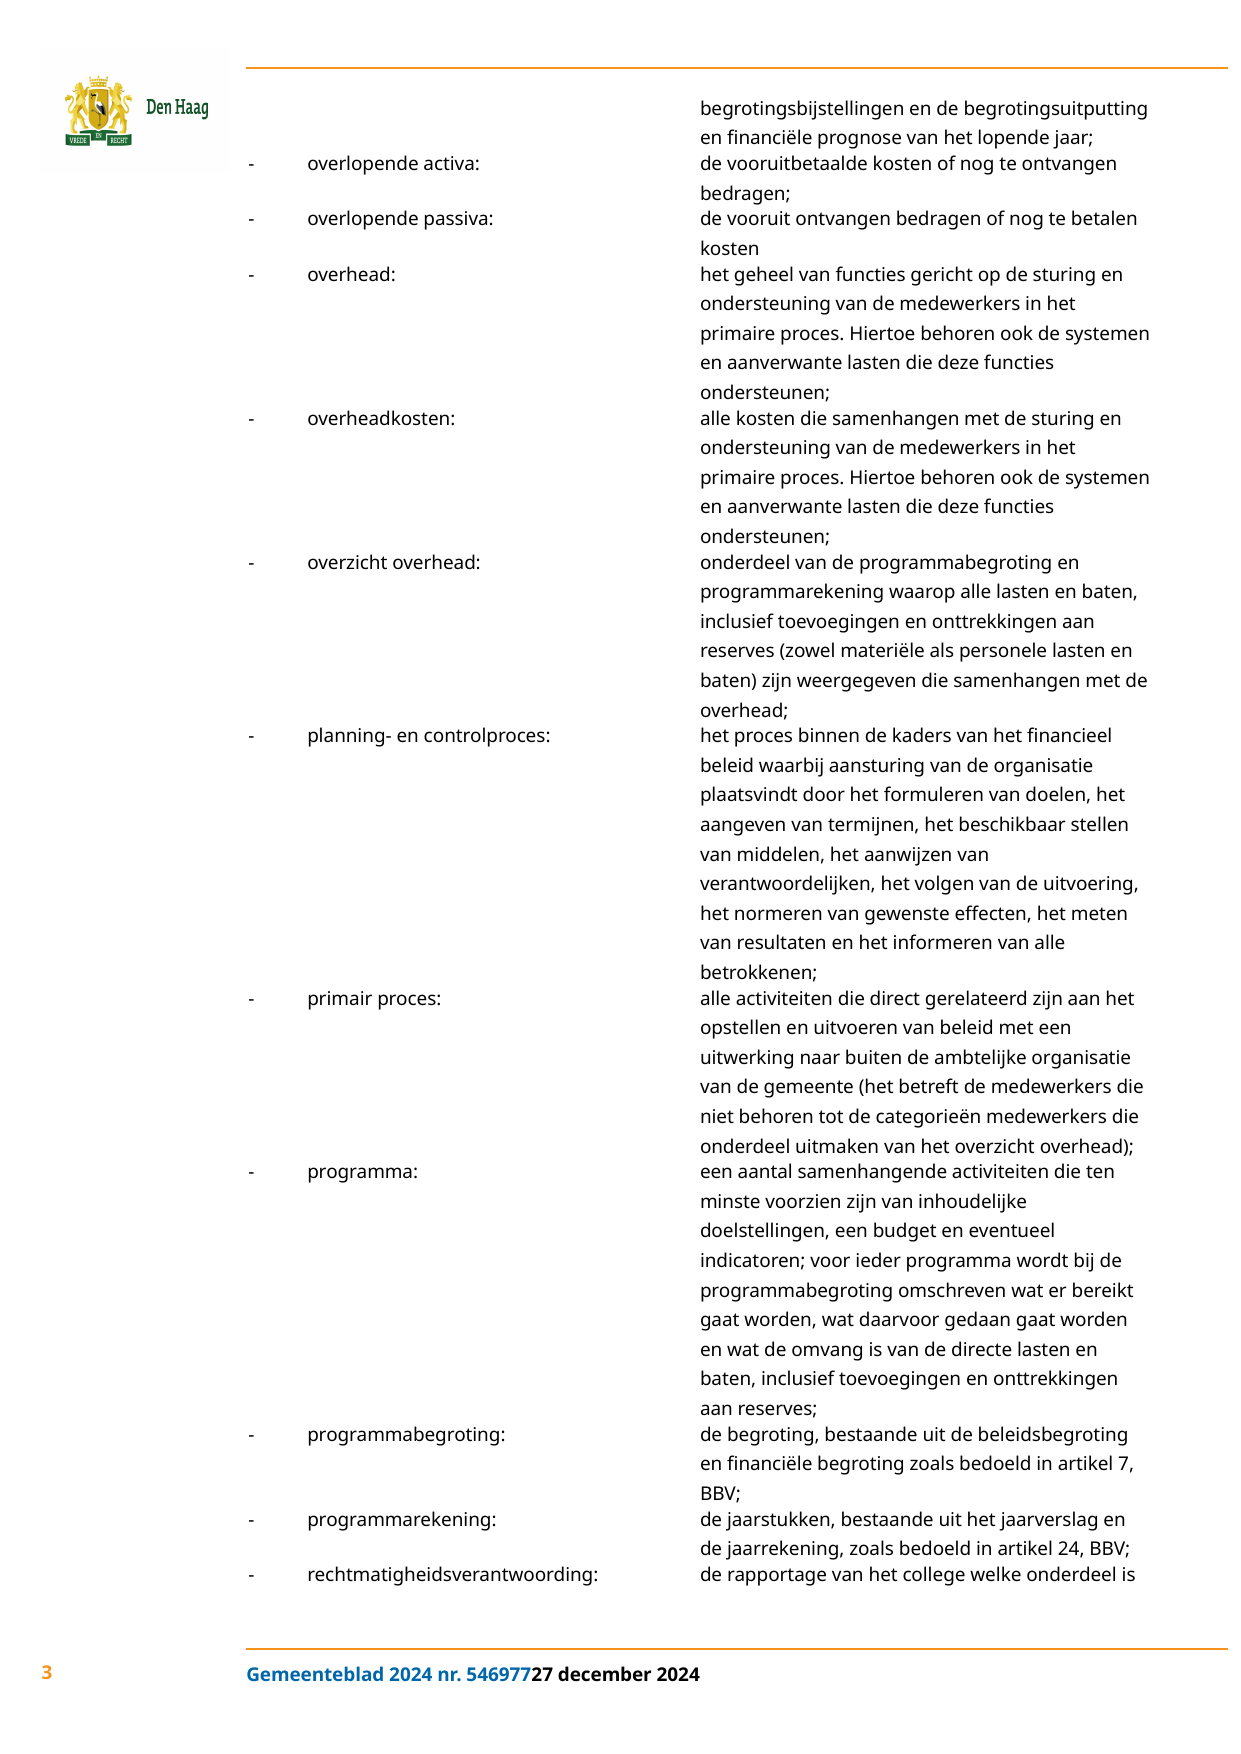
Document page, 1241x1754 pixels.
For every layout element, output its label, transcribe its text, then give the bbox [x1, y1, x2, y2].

table_cell overlopende passiva: [248, 205, 700, 261]
table_cell begrotingsbijstellingen en de begrotingsuitputting en financiële prognose van het lopende jaar; [700, 95, 1152, 150]
table_cell overlopende activa: [248, 150, 700, 205]
table_cell de rapportage van het college welke onderdeel is [700, 1561, 1152, 1587]
table_cell de begroting, bestaande uit de beleidsbegroting en financiële begroting zoals bedoeld in artikel 7, BBV; [700, 1421, 1152, 1506]
picture [41, 47, 231, 172]
table_cell onderdeel van de programmabegroting en programmarekening waarop alle lasten en baten, inclusief toevoegingen en onttrekkingen aan reserves (zowel materiële als personele lasten en baten) zijn weergegeven die samenhangen met de overhead; [700, 549, 1152, 722]
table_cell overhead: [248, 261, 700, 405]
table_cell het proces binnen de kaders van het financieel beleid waarbij aansturing van de organisatie plaatsvindt door het formuleren van doelen, het aangeven van termijnen, het beschikbaar stellen van middelen, het aanwijzen van verantwoordelijken, het volgen van de uitvoering, het normeren van gewenste effecten, het meten van resultaten en het informeren van alle betrokkenen; [700, 723, 1152, 985]
table_cell programma: [248, 1159, 700, 1421]
table_cell planning- en controlproces: [248, 723, 700, 985]
table_cell overheadkosten: [248, 405, 700, 549]
table_cell primair proces: [248, 985, 700, 1158]
table_cell een aantal samenhangende activiteiten die ten minste voorzien zijn van inhoudelijke doelstellingen, een budget en eventueel indicatoren; voor ieder programma wordt bij de programmabegroting omschreven wat er bereikt gaat worden, wat daarvoor gedaan gaat worden en wat de omvang is van de directe lasten en baten, inclusief toevoegingen en onttrekkingen aan reserves; [700, 1159, 1152, 1421]
table_cell alle kosten die samenhangen met de sturing en ondersteuning van de medewerkers in het primaire proces. Hiertoe behoren ook de systemen en aanverwante lasten die deze functies ondersteunen; [700, 405, 1152, 549]
table_cell programmabegroting: [248, 1421, 700, 1506]
table_cell de jaarstukken, bestaande uit het jaarverslag en de jaarrekening, zoals bedoeld in artikel 24, BBV; [700, 1506, 1152, 1561]
table_cell alle activiteiten die direct gerelateerd zijn aan het opstellen en uitvoeren van beleid met een uitwerking naar buiten de ambtelijke organisatie van de gemeente (het betreft de medewerkers die niet behoren tot de categorieën medewerkers die onderdeel uitmaken van het overzicht overhead); [700, 985, 1152, 1158]
table_cell overzicht overhead: [248, 549, 700, 722]
table_cell rechtmatigheidsverantwoording: [248, 1561, 700, 1587]
table_cell [248, 95, 700, 150]
table_cell programmarekening: [248, 1506, 700, 1561]
table_cell de vooruit ontvangen bedragen of nog te betalen kosten [700, 205, 1152, 261]
table_cell het geheel van functies gericht op de sturing en ondersteuning van de medewerkers in het primaire proces. Hiertoe behoren ook de systemen en aanverwante lasten die deze functies ondersteunen; [700, 261, 1152, 405]
table_cell de vooruitbetaalde kosten of nog te ontvangen bedragen; [700, 150, 1152, 205]
